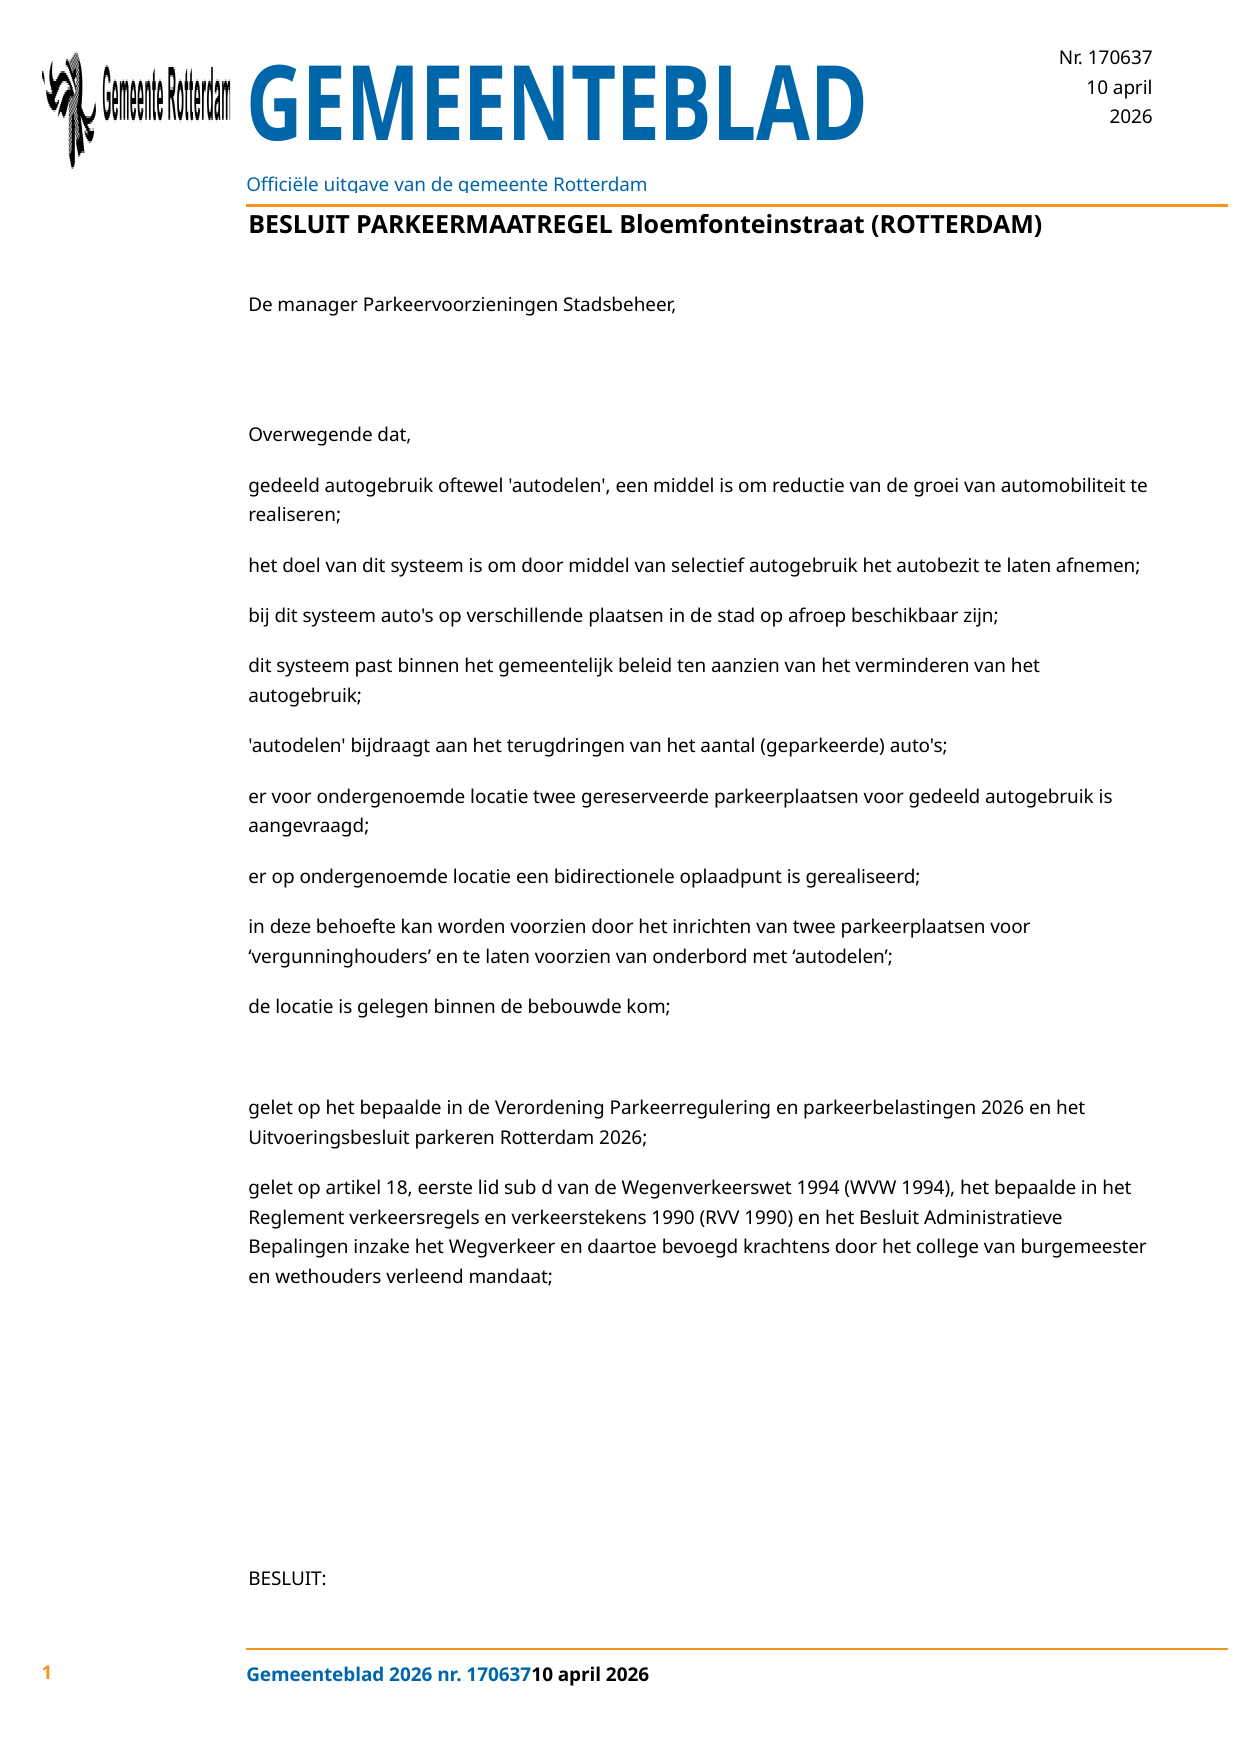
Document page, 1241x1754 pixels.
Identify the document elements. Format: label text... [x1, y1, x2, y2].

text er op ondergenoemde locatie een bidirectionele oplaadpunt is gerealiseerd; [248, 863, 1152, 889]
text gelet op het bepaalde in de Verordening Parkeerregulering en parkeerbelastingen 2026 en het Uitvoeringsbesluit parkeren Rotterdam 2026; [248, 1094, 1152, 1150]
text het doel van dit systeem is om door middel van selectief autogebruik het autobezit te laten afnemen; [248, 552, 1152, 578]
text er voor ondergenoemde locatie twee gereserveerde parkeerplaatsen voor gedeeld autogebruik is aangevraagd; [248, 783, 1152, 838]
text de locatie is gelegen binnen de bebouwde kom; [248, 993, 1152, 1019]
text De manager Parkeervoorzieningen Stadsbeheer, [248, 291, 1152, 317]
text 'autodelen' bijdraagt aan het terugdringen van het aantal (geparkeerde) auto's; [248, 733, 1152, 758]
text BESLUIT: [248, 1566, 1152, 1591]
text gelet op artikel 18, eerste lid sub d van de Wegenverkeerswet 1994 (WVW 1994), het bepaalde in het Reglement verkeersregels en verkeerstekens 1990 (RVV 1990) en het Besluit Administratieve Bepalingen inzake het Wegverkeer en daartoe bevoegd krachtens door het college van burgemeester en wethouders verleend mandaat; [248, 1174, 1152, 1289]
text Overwegende dat, [248, 421, 1152, 447]
text dit systeem past binnen het gemeentelijk beleid ten aanzien van het verminderen van het autogebruik; [248, 653, 1152, 708]
text in deze behoefte kan worden voorzien door het inrichten van twee parkeerplaatsen voor ‘vergunninghouders’ en te laten voorzien van onderbord met ‘autodelen’; [248, 913, 1152, 969]
text gedeeld autogebruik oftewel 'autodelen', een middel is om reductie van de groei van automobiliteit te realiseren; [248, 472, 1152, 527]
text bij dit systeem auto's op verschillende plaatsen in de stad op afroep beschikbaar zijn; [248, 602, 1152, 628]
picture [41, 47, 231, 172]
text BESLUIT PARKEERMAATREGEL Bloemfonteinstraat (ROTTERDAM) [248, 207, 1152, 241]
